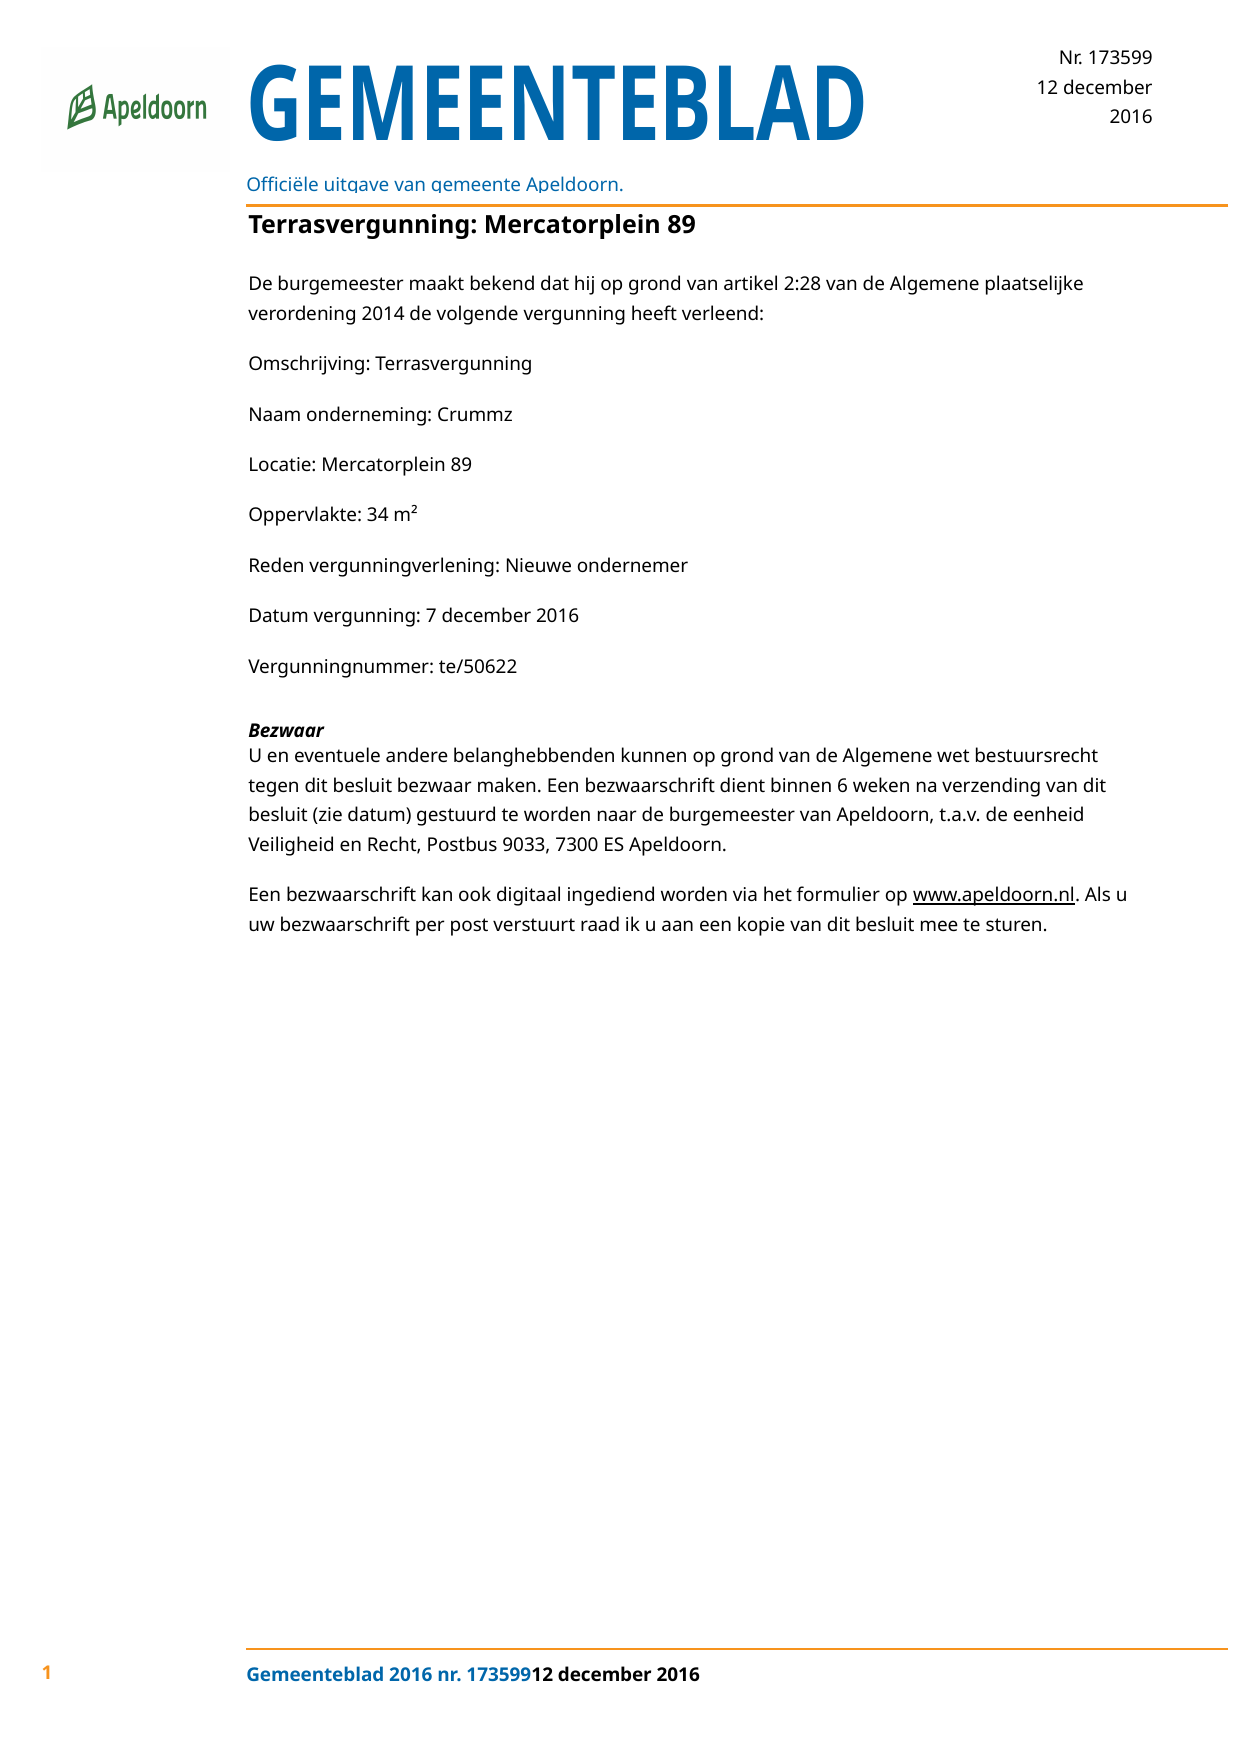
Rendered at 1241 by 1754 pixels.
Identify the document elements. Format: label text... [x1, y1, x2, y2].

text U en eventuele andere belanghebbenden kunnen op grond van de Algemene wet bestuursrecht tegen dit besluit bezwaar maken. Een bezwaarschrift dient binnen 6 weken na verzending van dit besluit (zie datum) gestuurd te worden naar de burgemeester van Apeldoorn, t.a.v. de eenheid Veiligheid en Recht, Postbus 9033, 7300 ES Apeldoorn. [248, 742, 1152, 857]
text Een bezwaarschrift kan ook digitaal ingediend worden via het formulier op www.apeldoorn.nl. Als u uw bezwaarschrift per post verstuurt raad ik u aan een kopie van dit besluit mee te sturen. [248, 882, 1152, 937]
text Vergunningnummer: te/50622 [248, 653, 1152, 678]
picture [41, 47, 231, 172]
text De burgemeester maakt bekend dat hij op grond van artikel 2:28 van de Algemene plaatselijke verordening 2014 de volgende vergunning heeft verleend: [248, 270, 1152, 326]
text Reden vergunningverlening: Nieuwe ondernemer [248, 552, 1152, 578]
text Datum vergunning: 7 december 2016 [248, 602, 1152, 628]
text Bezwaar [248, 717, 1152, 742]
text Naam onderneming: Crummz [248, 401, 1152, 426]
text Terrasvergunning: Mercatorplein 89 [248, 207, 1152, 241]
text Locatie: Mercatorplein 89 [248, 451, 1152, 477]
text Omschrijving: Terrasvergunning [248, 350, 1152, 376]
text Oppervlakte: 34 m² [248, 502, 1152, 527]
